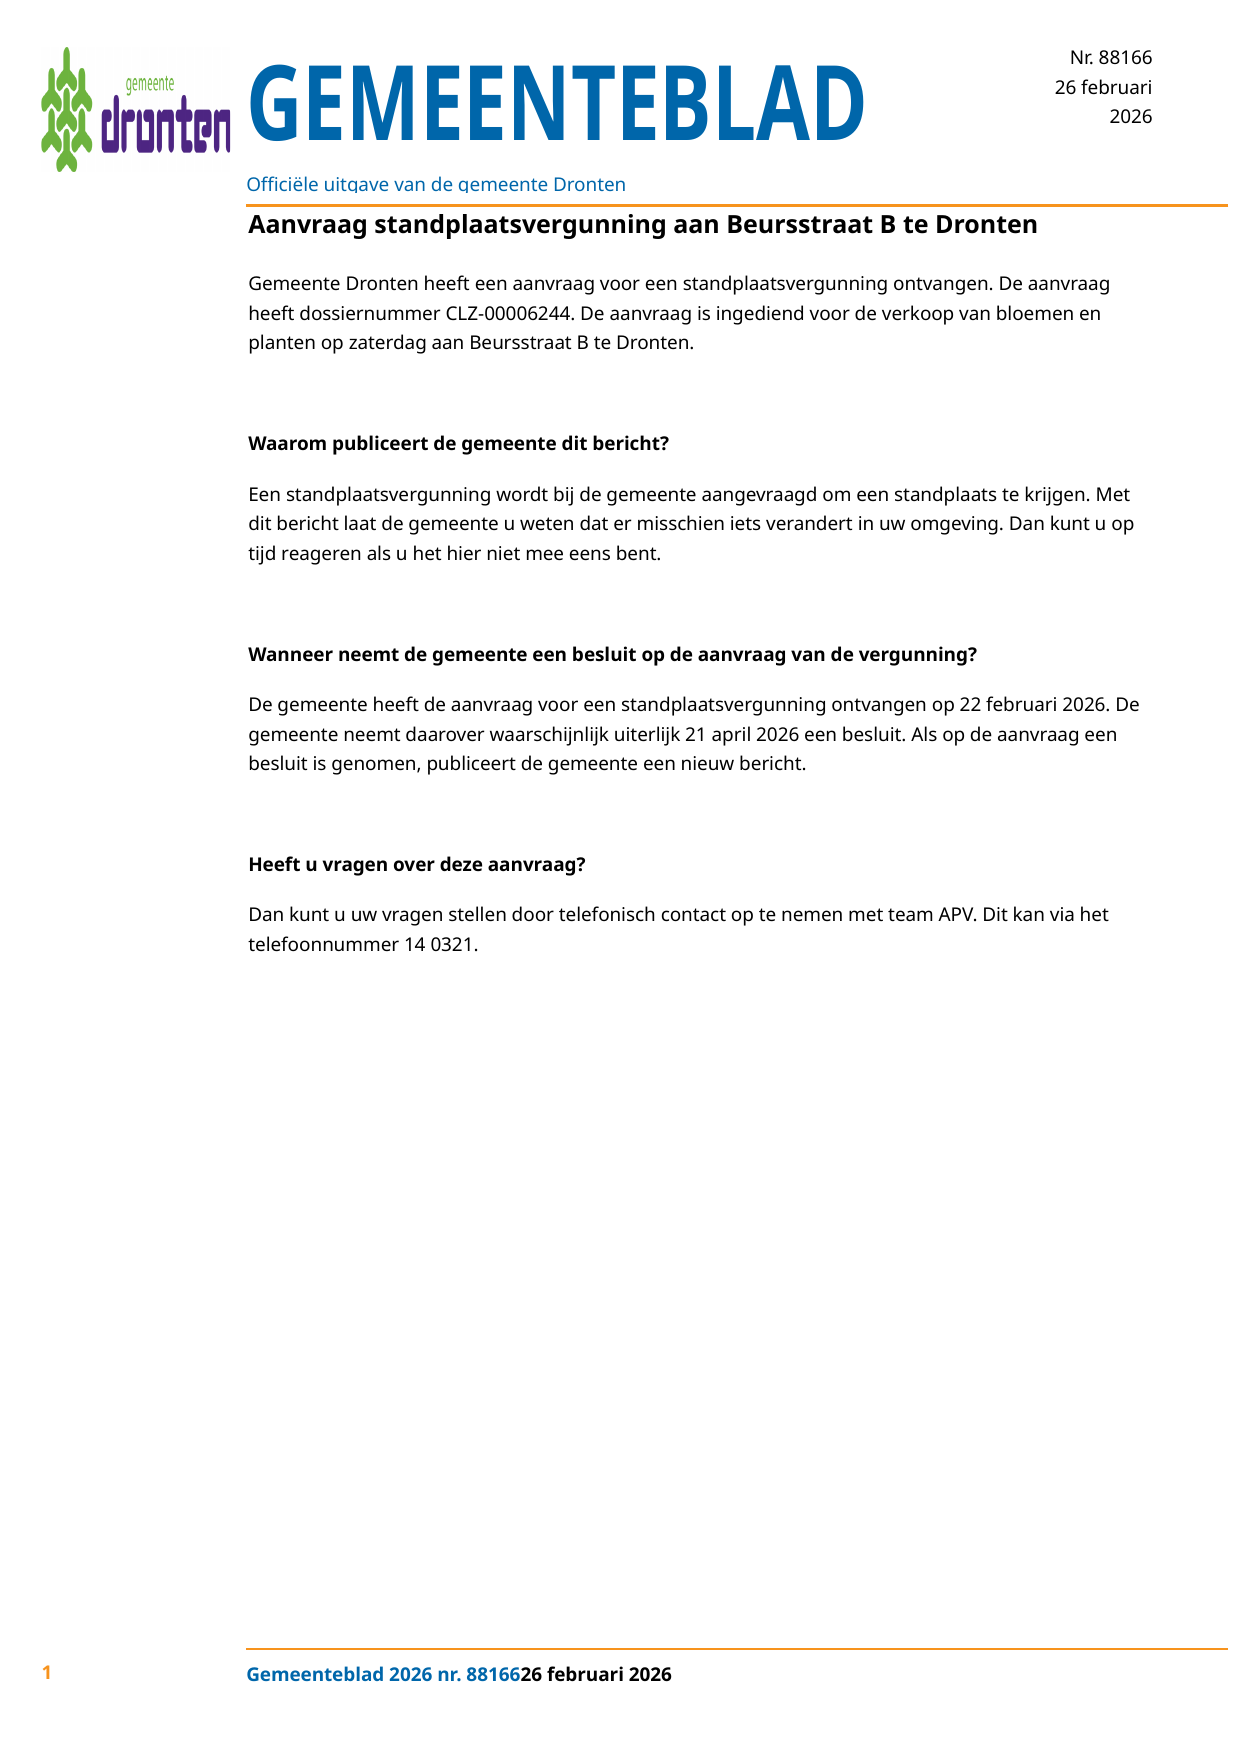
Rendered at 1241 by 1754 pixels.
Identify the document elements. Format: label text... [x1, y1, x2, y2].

text Een standplaatsvergunning wordt bij de gemeente aangevraagd om een standplaats te krijgen. Met dit bericht laat de gemeente u weten dat er misschien iets verandert in uw omgeving. Dan kunt u op tijd reageren als u het hier niet mee eens bent. [248, 481, 1152, 566]
text De gemeente heeft de aanvraag voor een standplaatsvergunning ontvangen op 22 februari 2026. De gemeente neemt daarover waarschijnlijk uiterlijk 21 april 2026 een besluit. Als op de aanvraag een besluit is genomen, publiceert de gemeente een nieuw bericht. [248, 691, 1152, 776]
text Heeft u vragen over deze aanvraag? [248, 851, 1152, 877]
picture [41, 47, 231, 172]
text Dan kunt u uw vragen stellen door telefonisch contact op te nemen met team APV. Dit kan via het telefoonnummer 14 0321. [248, 902, 1152, 957]
text Gemeente Dronten heeft een aanvraag voor een standplaatsvergunning ontvangen. De aanvraag heeft dossiernummer CLZ-00006244. De aanvraag is ingediend voor de verkoop van bloemen en planten op zaterdag aan Beursstraat B te Dronten. [248, 270, 1152, 355]
text Waarom publiceert de gemeente dit bericht? [248, 430, 1152, 456]
text Wanneer neemt de gemeente een besluit op de aanvraag van de vergunning? [248, 641, 1152, 666]
text Aanvraag standplaatsvergunning aan Beursstraat B te Dronten [248, 207, 1152, 241]
